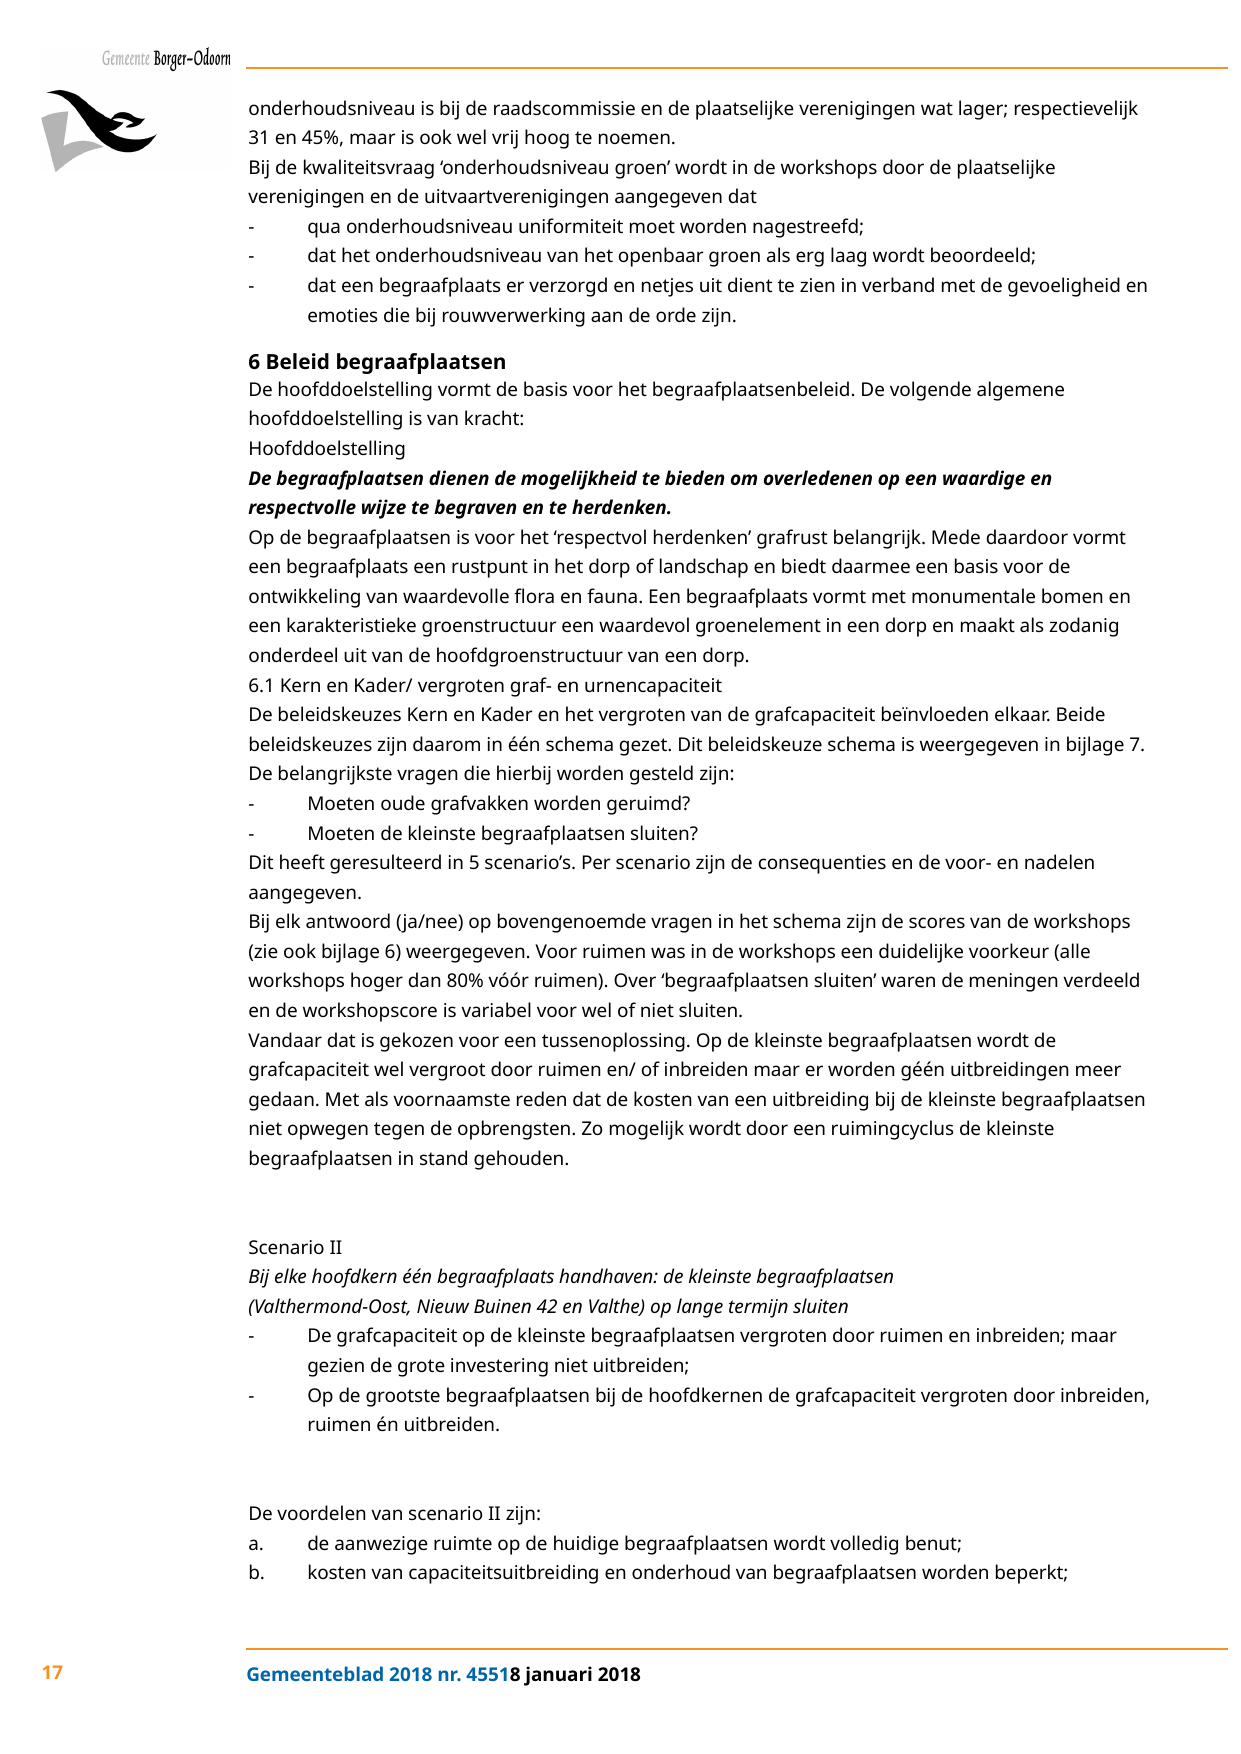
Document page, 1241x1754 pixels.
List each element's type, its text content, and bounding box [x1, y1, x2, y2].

text 6 Beleid begraafplaatsen [248, 347, 1152, 376]
text 6.1 Kern en Kader/ vergroten graf- en urnencapaciteit [248, 672, 1152, 697]
text Bij elk antwoord (ja/nee) op bovengenoemde vragen in het schema zijn de scores van de workshops (zie ook bijlage 6) weergegeven. Voor ruimen was in de workshops een duidelijke voorkeur (alle workshops hoger dan 80% vóór ruimen). Over ‘begraafplaatsen sluiten’ waren de meningen verdeeld en de workshopscore is variabel voor wel of niet sluiten. [248, 908, 1152, 1023]
text (Valthermond-Oost, Nieuw Buinen 42 en Valthe) op lange termijn sluiten [248, 1293, 1152, 1319]
text Scenario II [248, 1234, 1152, 1259]
list qua onderhoudsniveau uniformiteit moet worden nagestreefd; [248, 213, 1152, 239]
text Hoofddoelstelling [248, 435, 1152, 461]
text Dit heeft geresulteerd in 5 scenario’s. Per scenario zijn de consequenties en de voor- en nadelen aangegeven. [248, 849, 1152, 904]
list Op de grootste begraafplaatsen bij de hoofdkernen de grafcapaciteit vergroten door inbreiden, ruimen én uitbreiden. [248, 1382, 1152, 1437]
text Vandaar dat is gekozen voor een tussenoplossing. Op de kleinste begraafplaatsen wordt de grafcapaciteit wel vergroot door ruimen en/ of inbreiden maar er worden géén uitbreidingen meer gedaan. Met als voornaamste reden dat de kosten van een uitbreiding bij de kleinste begraafplaatsen niet opwegen tegen de opbrengsten. Zo mogelijk wordt door een ruimingcyclus de kleinste begraafplaatsen in stand gehouden. [248, 1027, 1152, 1171]
list dat het onderhoudsniveau van het openbaar groen als erg laag wordt beoordeeld; [248, 243, 1152, 268]
text De beleidskeuzes Kern en Kader en het vergroten van de grafcapaciteit beïnvloeden elkaar. Beide beleidskeuzes zijn daarom in één schema gezet. Dit beleidskeuze schema is weergegeven in bijlage 7. De belangrijkste vragen die hierbij worden gesteld zijn: [248, 701, 1152, 786]
list Moeten de kleinste begraafplaatsen sluiten? [248, 820, 1152, 845]
text De voordelen van scenario II zijn: [248, 1500, 1152, 1526]
text Bij elke hoofdkern één begraafplaats handhaven: de kleinste begraafplaatsen [248, 1263, 1152, 1289]
list dat een begraafplaats er verzorgd en netjes uit dient te zien in verband met de gevoeligheid en emoties die bij rouwverwerking aan de orde zijn. [248, 272, 1152, 328]
list Moeten oude grafvakken worden geruimd? [248, 790, 1152, 816]
list De grafcapaciteit op de kleinste begraafplaatsen vergroten door ruimen en inbreiden; maar gezien de grote investering niet uitbreiden; [248, 1323, 1152, 1378]
text onderhoudsniveau is bij de raadscommissie en de plaatselijke verenigingen wat lager; respectievelijk 31 en 45%, maar is ook wel vrij hoog te noemen. [248, 95, 1152, 150]
list de aanwezige ruimte op de huidige begraafplaatsen wordt volledig benut; [248, 1530, 1152, 1555]
list kosten van capaciteitsuitbreiding en onderhoud van begraafplaatsen worden beperkt; [248, 1559, 1152, 1585]
text Op de begraafplaatsen is voor het ‘respectvol herdenken’ grafrust belangrijk. Mede daardoor vormt een begraafplaats een rustpunt in het dorp of landschap en biedt daarmee een basis voor de ontwikkeling van waardevolle flora en fauna. Een begraafplaats vormt met monumentale bomen en een karakteristieke groenstructuur een waardevol groenelement in een dorp en maakt als zodanig onderdeel uit van de hoofdgroenstructuur van een dorp. [248, 524, 1152, 668]
text De begraafplaatsen dienen de mogelijkheid te bieden om overledenen op een waardige en respectvolle wijze te begraven en te herdenken. [248, 465, 1152, 520]
text Bij de kwaliteitsvraag ‘onderhoudsniveau groen’ wordt in de workshops door de plaatselijke verenigingen en de uitvaartverenigingen aangegeven dat [248, 154, 1152, 209]
picture [41, 47, 231, 172]
text De hoofddoelstelling vormt de basis voor het begraafplaatsenbeleid. De volgende algemene hoofddoelstelling is van kracht: [248, 376, 1152, 431]
